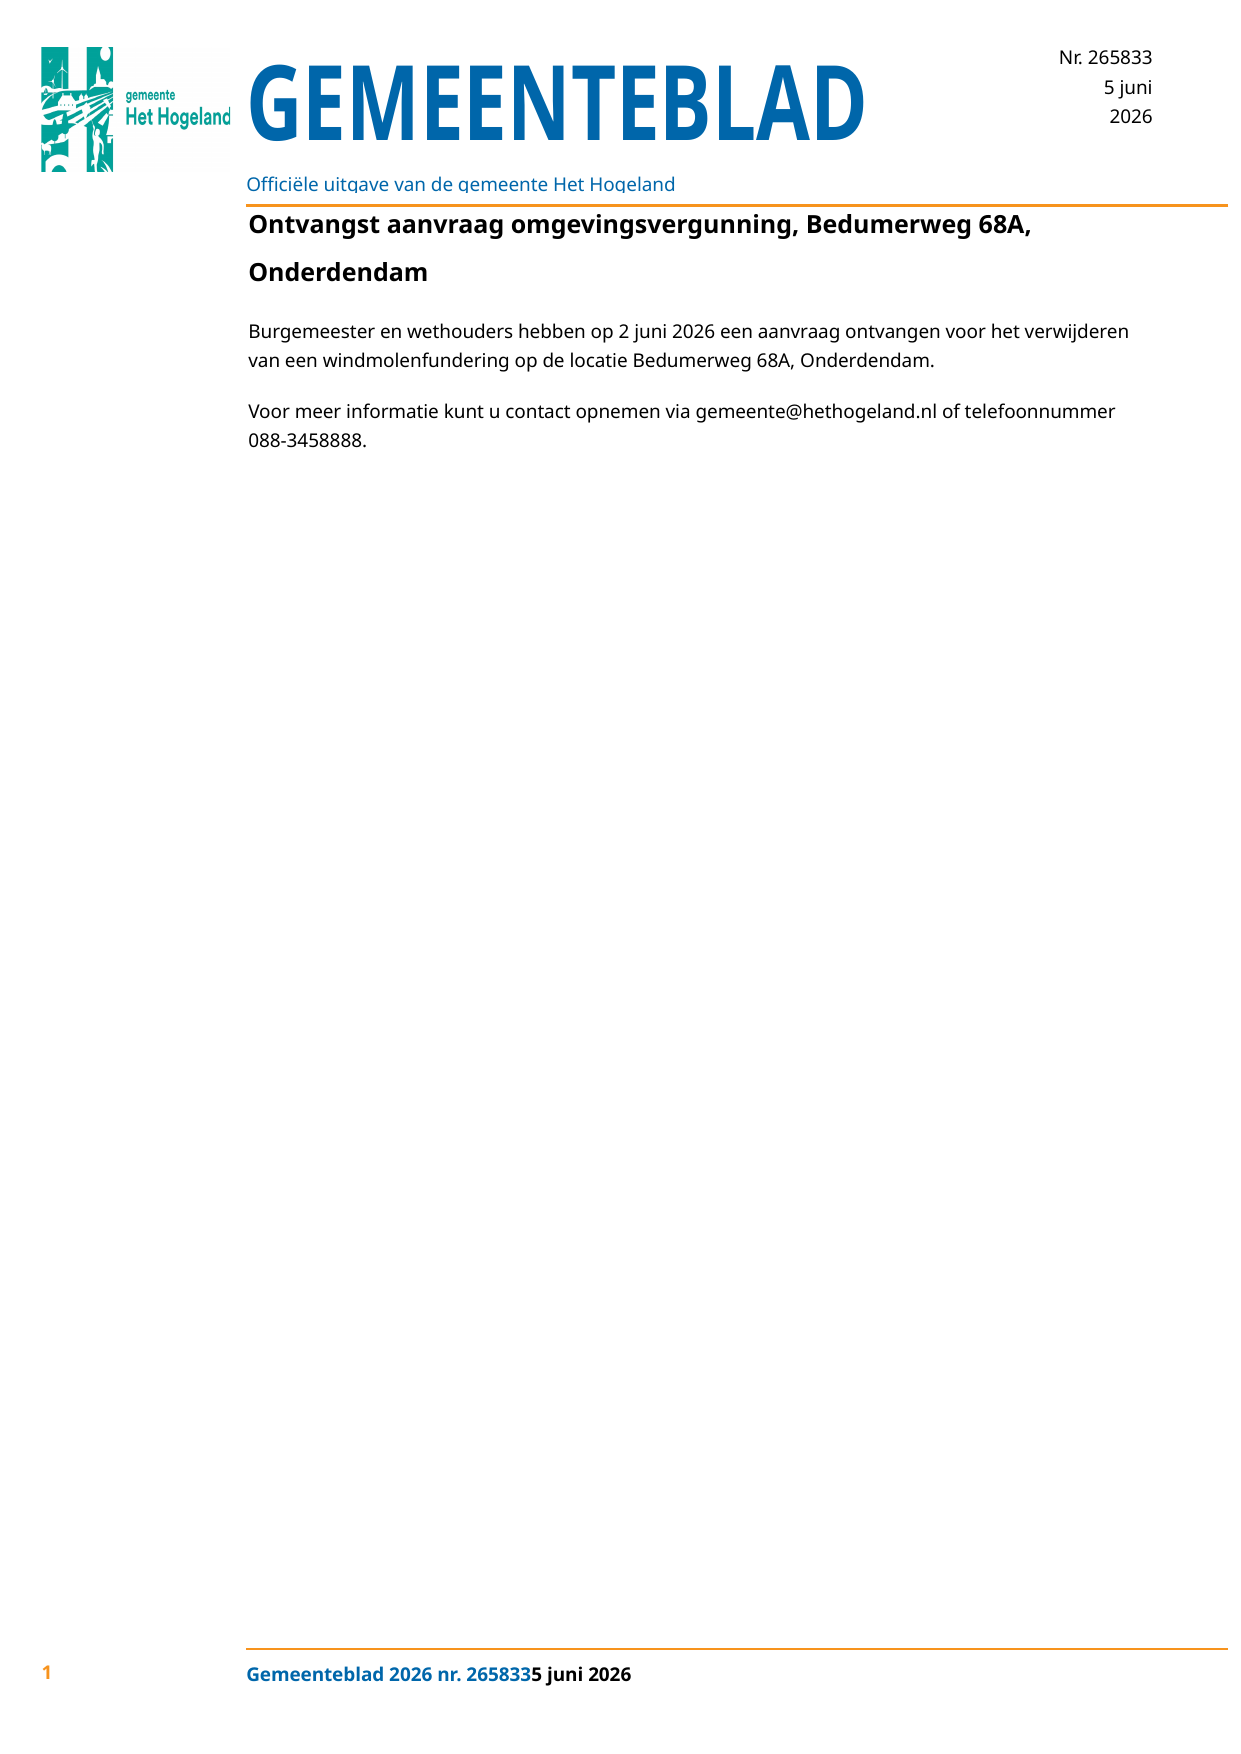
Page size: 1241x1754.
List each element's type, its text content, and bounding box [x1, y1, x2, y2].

text Voor meer informatie kunt u contact opnemen via gemeente@hethogeland.nl of telefoonnummer 088-3458888. [248, 398, 1152, 453]
text Burgemeester en wethouders hebben op 2 juni 2026 een aanvraag ontvangen voor het verwijderen van een windmolenfundering op de locatie Bedumerweg 68A, Onderdendam. [248, 318, 1152, 373]
text Ontvangst aanvraag omgevingsvergunning, Bedumerweg 68A, Onderdendam [248, 207, 1152, 288]
picture [41, 47, 231, 172]
